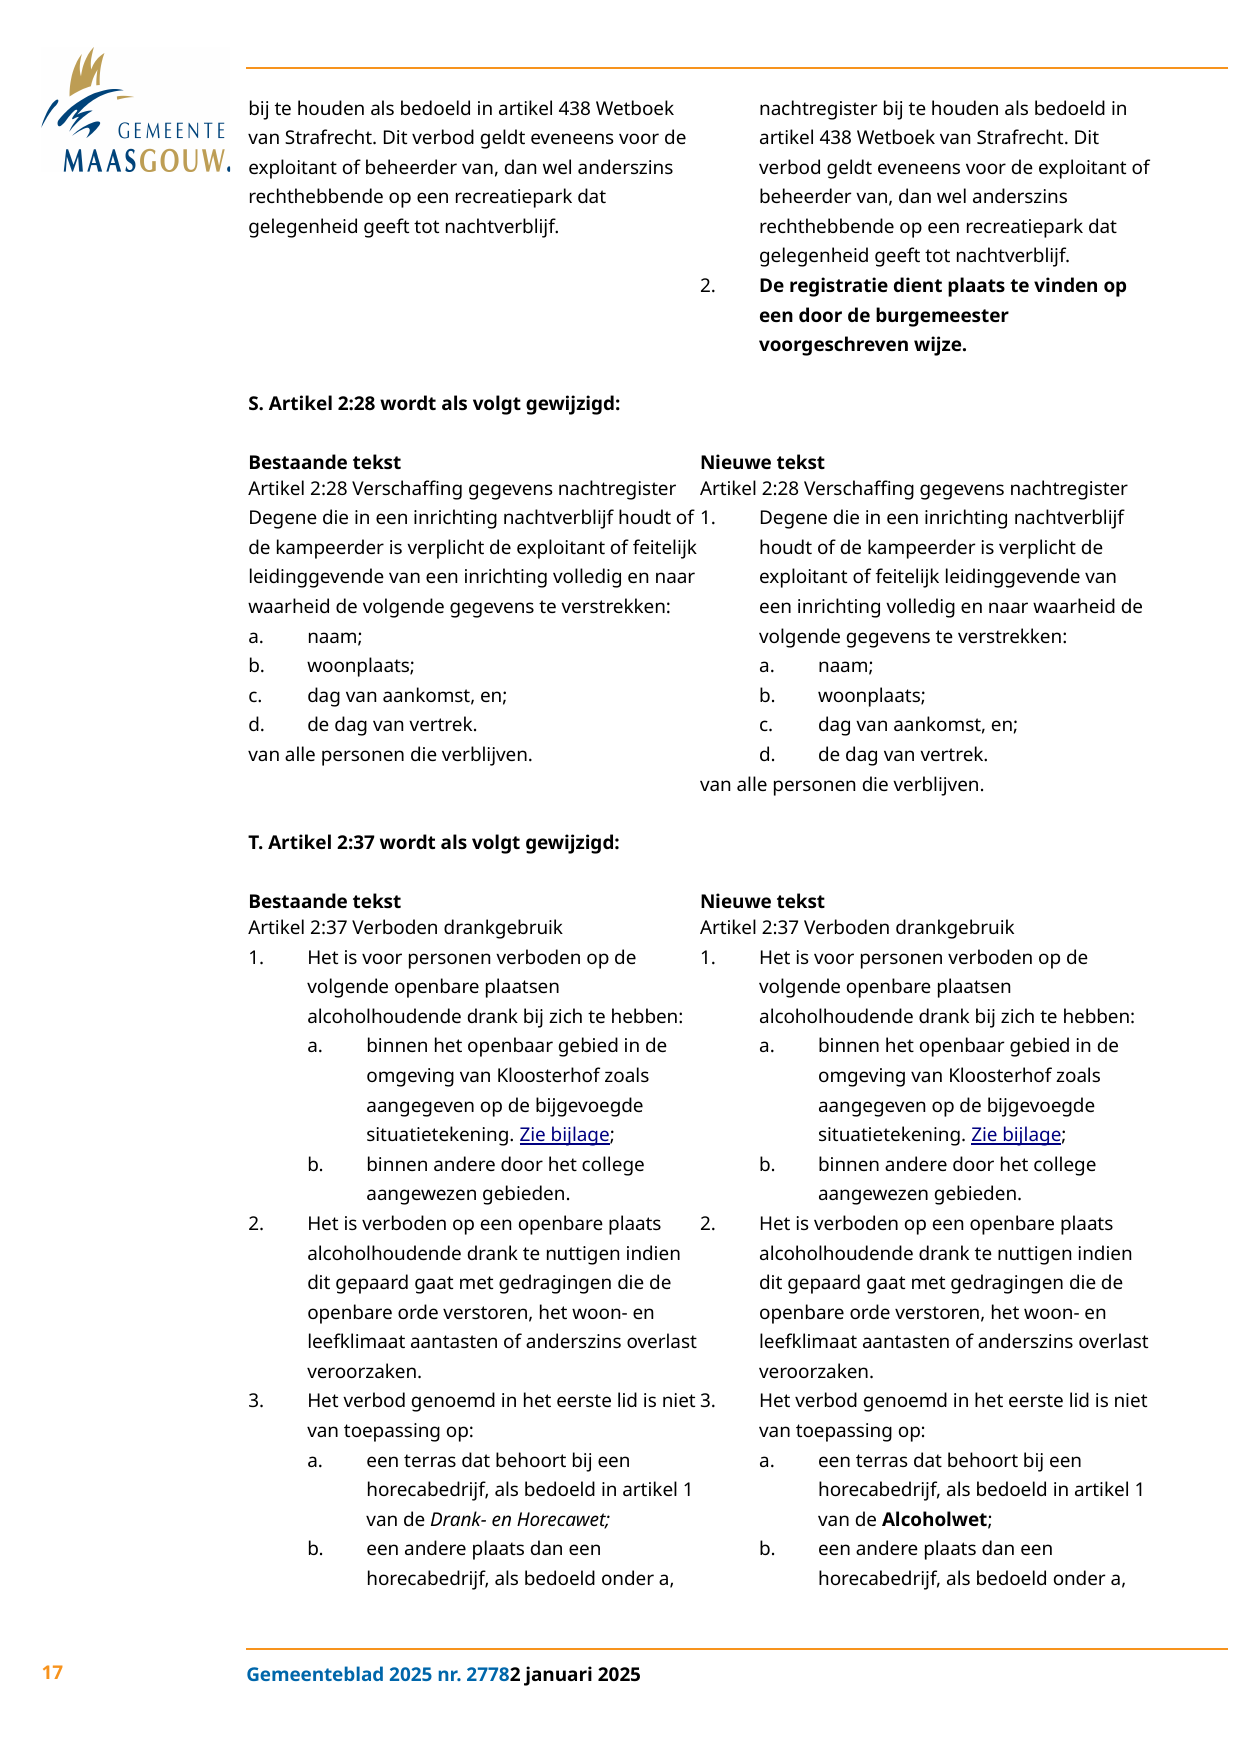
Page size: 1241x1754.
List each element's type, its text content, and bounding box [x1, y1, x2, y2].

table_cell Artikel 2:37 Verboden drankgebruik Het is voor personen verboden op de volgende openbare plaatsen alcoholhoudende drank bij zich te hebben: binnen het openbaar gebied in de omgeving van Kloosterhof zoals aangegeven op de bijgevoegde situatietekening. Zie bijlage; binnen andere door het college aangewezen gebieden. Het is verboden op een openbare plaats alcoholhoudende drank te nuttigen indien dit gepaard gaat met gedragingen die de openbare orde verstoren, het woon- en leefklimaat aantasten of anderszins overlast veroorzaken. Het verbod genoemd in het eerste lid is niet van toepassing op: een terras dat behoort bij een horecabedrijf, als bedoeld in artikel 1 van de Alcoholwet; een andere plaats dan een horecabedrijf, als bedoeld onder a, [700, 914, 1152, 1591]
table_header Bestaande tekst [248, 449, 700, 475]
picture [41, 47, 231, 172]
table_cell Artikel 2:28 Verschaffing gegevens nachtregister Degene die in een inrichting nachtverblijf houdt of de kampeerder is verplicht de exploitant of feitelijk leidinggevende van een inrichting volledig en naar waarheid de volgende gegevens te verstrekken: naam; woonplaats; dag van aankomst, en; de dag van vertrek. van alle personen die verblijven. [248, 475, 700, 797]
table_header Nieuwe tekst [700, 889, 1152, 914]
table_cell Artikel 2:28 Verschaffing gegevens nachtregister Degene die in een inrichting nachtverblijf houdt of de kampeerder is verplicht de exploitant of feitelijk leidinggevende van een inrichting volledig en naar waarheid de volgende gegevens te verstrekken: naam; woonplaats; dag van aankomst, en; de dag van vertrek. van alle personen die verblijven. [700, 475, 1152, 797]
text T. Artikel 2:37 wordt als volgt gewijzigd: [248, 829, 1152, 855]
table_cell Artikel 2:37 Verboden drankgebruik Het is voor personen verboden op de volgende openbare plaatsen alcoholhoudende drank bij zich te hebben: binnen het openbaar gebied in de omgeving van Kloosterhof zoals aangegeven op de bijgevoegde situatietekening. Zie bijlage; binnen andere door het college aangewezen gebieden. Het is verboden op een openbare plaats alcoholhoudende drank te nuttigen indien dit gepaard gaat met gedragingen die de openbare orde verstoren, het woon- en leefklimaat aantasten of anderszins overlast veroorzaken. Het verbod genoemd in het eerste lid is niet van toepassing op: een terras dat behoort bij een horecabedrijf, als bedoeld in artikel 1 van de Drank- en Horecawet; een andere plaats dan een horecabedrijf, als bedoeld onder a, [248, 914, 700, 1591]
table_cell nachtregister bij te houden als bedoeld in artikel 438 Wetboek van Strafrecht. Dit verbod geldt eveneens voor de exploitant of beheerder van, dan wel anderszins rechthebbende op een recreatiepark dat gelegenheid geeft tot nachtverblijf. De registratie dient plaats te vinden op een door de burgemeester voorgeschreven wijze. [700, 95, 1152, 357]
table_cell bij te houden als bedoeld in artikel 438 Wetboek van Strafrecht. Dit verbod geldt eveneens voor de exploitant of beheerder van, dan wel anderszins rechthebbende op een recreatiepark dat gelegenheid geeft tot nachtverblijf. [248, 95, 700, 357]
table_header Nieuwe tekst [700, 449, 1152, 475]
text S. Artikel 2:28 wordt als volgt gewijzigd: [248, 390, 1152, 416]
table_header Bestaande tekst [248, 889, 700, 914]
